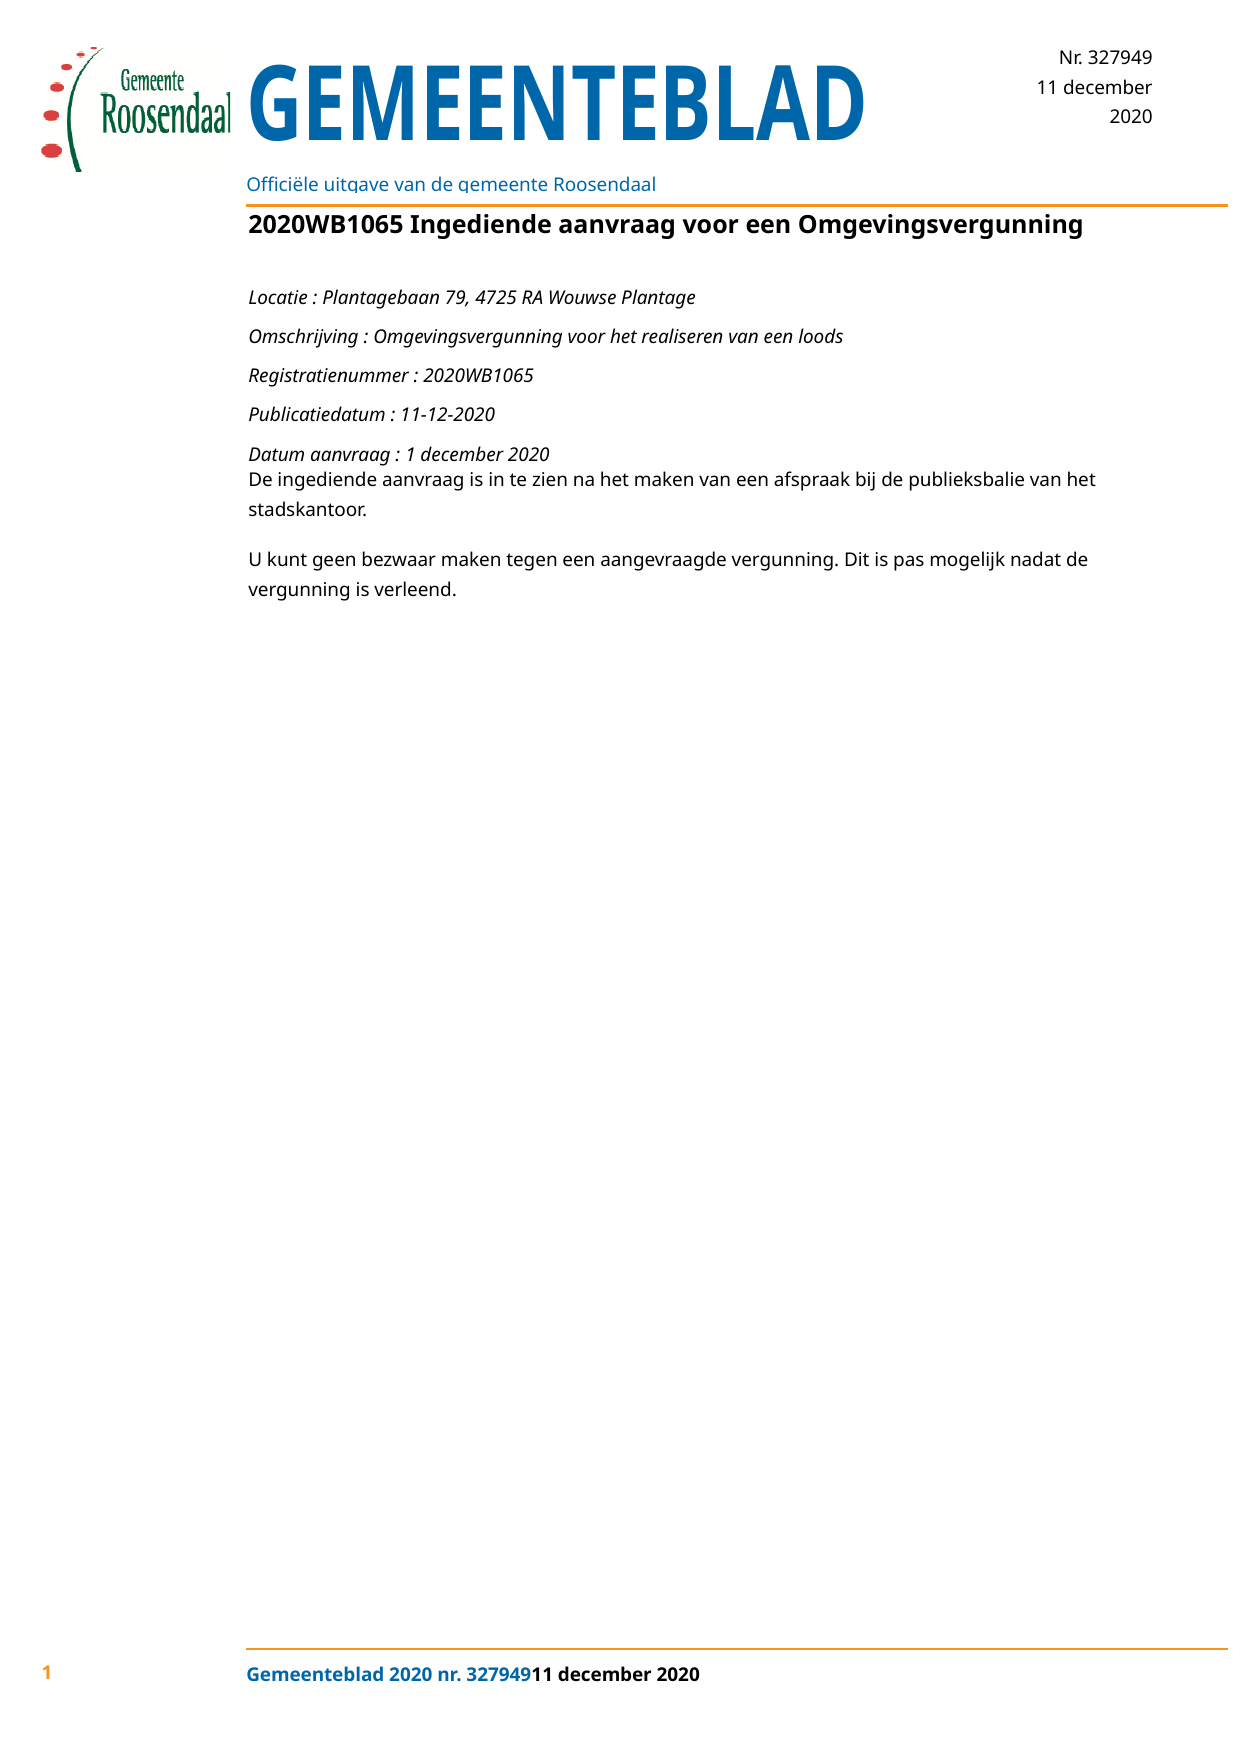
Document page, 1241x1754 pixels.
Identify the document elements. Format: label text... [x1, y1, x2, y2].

text Omschrijving : Omgevingsvergunning voor het realiseren van een loods [248, 323, 1152, 349]
picture [41, 47, 231, 172]
text Locatie : Plantagebaan 79, 4725 RA Wouwse Plantage [248, 284, 1152, 309]
text U kunt geen bezwaar maken tegen een aangevraagde vergunning. Dit is pas mogelijk nadat de vergunning is verleend. [248, 547, 1152, 602]
text Datum aanvraag : 1 december 2020 [248, 441, 1152, 467]
text Publicatiedatum : 11-12-2020 [248, 402, 1152, 427]
text 2020WB1065 Ingediende aanvraag voor een Omgevingsvergunning [248, 207, 1152, 241]
text Registratienummer : 2020WB1065 [248, 362, 1152, 388]
text De ingediende aanvraag is in te zien na het maken van een afspraak bij de publieksbalie van het stadskantoor. [248, 467, 1152, 522]
